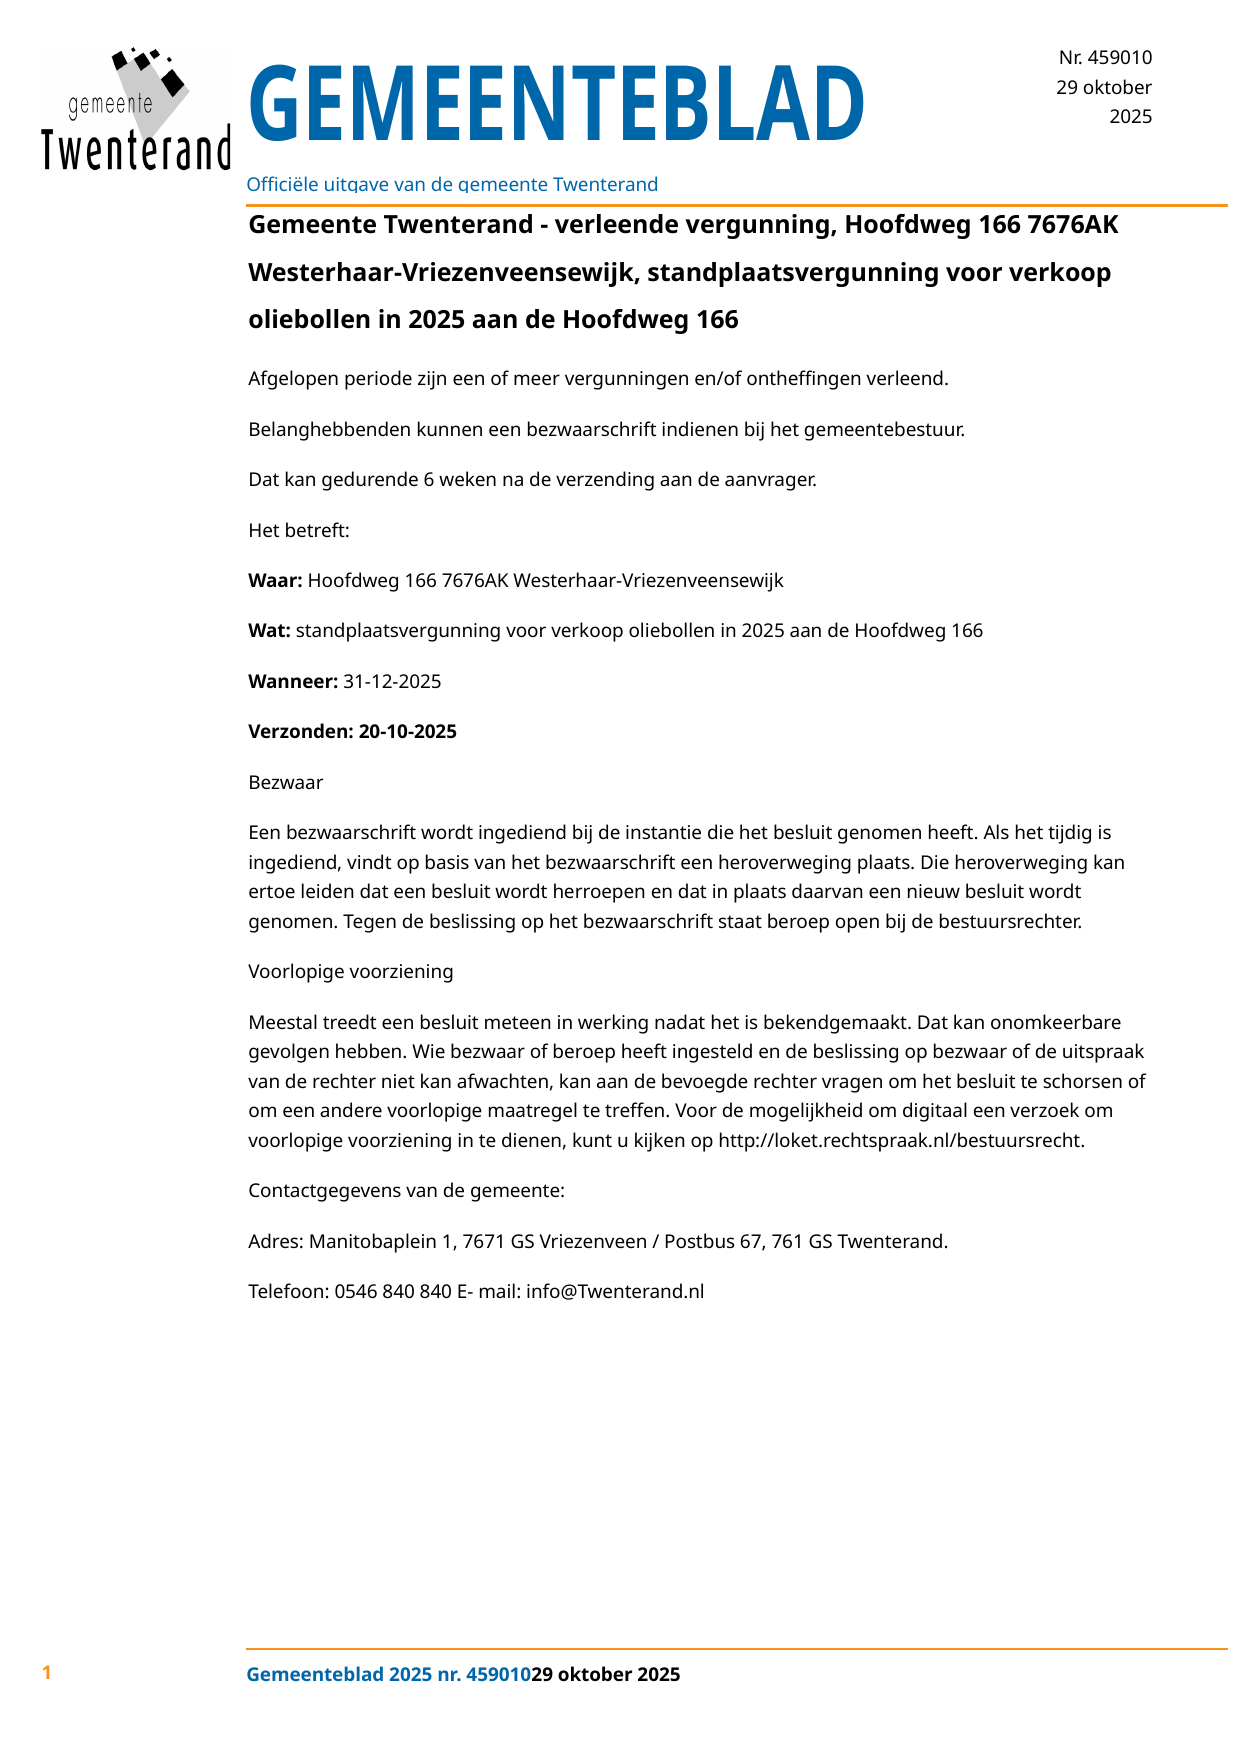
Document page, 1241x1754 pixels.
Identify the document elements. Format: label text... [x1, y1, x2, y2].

text Waar: Hoofdweg 166 7676AK Westerhaar-Vriezenveensewijk [248, 567, 1152, 593]
text Wat: standplaatsvergunning voor verkoop oliebollen in 2025 aan de Hoofdweg 166 [248, 618, 1152, 643]
text Het betreft: [248, 517, 1152, 542]
text Belanghebbenden kunnen een bezwaarschrift indienen bij het gemeentebestuur. [248, 416, 1152, 442]
text Wanneer: 31-12-2025 [248, 668, 1152, 694]
picture [41, 47, 231, 172]
text Bezwaar [248, 769, 1152, 794]
text Meestal treedt een besluit meteen in werking nadat het is bekendgemaakt. Dat kan onomkeerbare gevolgen hebben. Wie bezwaar of beroep heeft ingesteld en de beslissing op bezwaar of de uitspraak van de rechter niet kan afwachten, kan aan de bevoegde rechter vragen om het besluit te schorsen of om een andere voorlopige maatregel te treffen. Voor de mogelijkheid om digitaal een verzoek om voorlopige voorziening in te dienen, kunt u kijken op http://loket.rechtspraak.nl/bestuursrecht. [248, 1009, 1152, 1153]
text Afgelopen periode zijn een of meer vergunningen en/of ontheffingen verleend. [248, 366, 1152, 391]
text Verzonden: 20-10-2025 [248, 718, 1152, 744]
text Contactgegevens van de gemeente: [248, 1178, 1152, 1203]
text Voorlopige voorziening [248, 958, 1152, 984]
text Gemeente Twenterand - verleende vergunning, Hoofdweg 166 7676AK Westerhaar-Vriezenveensewijk, standplaatsvergunning voor verkoop oliebollen in 2025 aan de Hoofdweg 166 [248, 207, 1152, 336]
text Dat kan gedurende 6 weken na de verzending aan de aanvrager. [248, 466, 1152, 492]
text Adres: Manitobaplein 1, 7671 GS Vriezenveen / Postbus 67, 761 GS Twenterand. [248, 1228, 1152, 1254]
text Een bezwaarschrift wordt ingediend bij de instantie die het besluit genomen heeft. Als het tijdig is ingediend, vindt op basis van het bezwaarschrift een heroverweging plaats. Die heroverweging kan ertoe leiden dat een besluit wordt herroepen en dat in plaats daarvan een nieuw besluit wordt genomen. Tegen de beslissing op het bezwaarschrift staat beroep open bij de bestuursrechter. [248, 819, 1152, 934]
text Telefoon: 0546 840 840 E- mail: info@Twenterand.nl [248, 1278, 1152, 1304]
